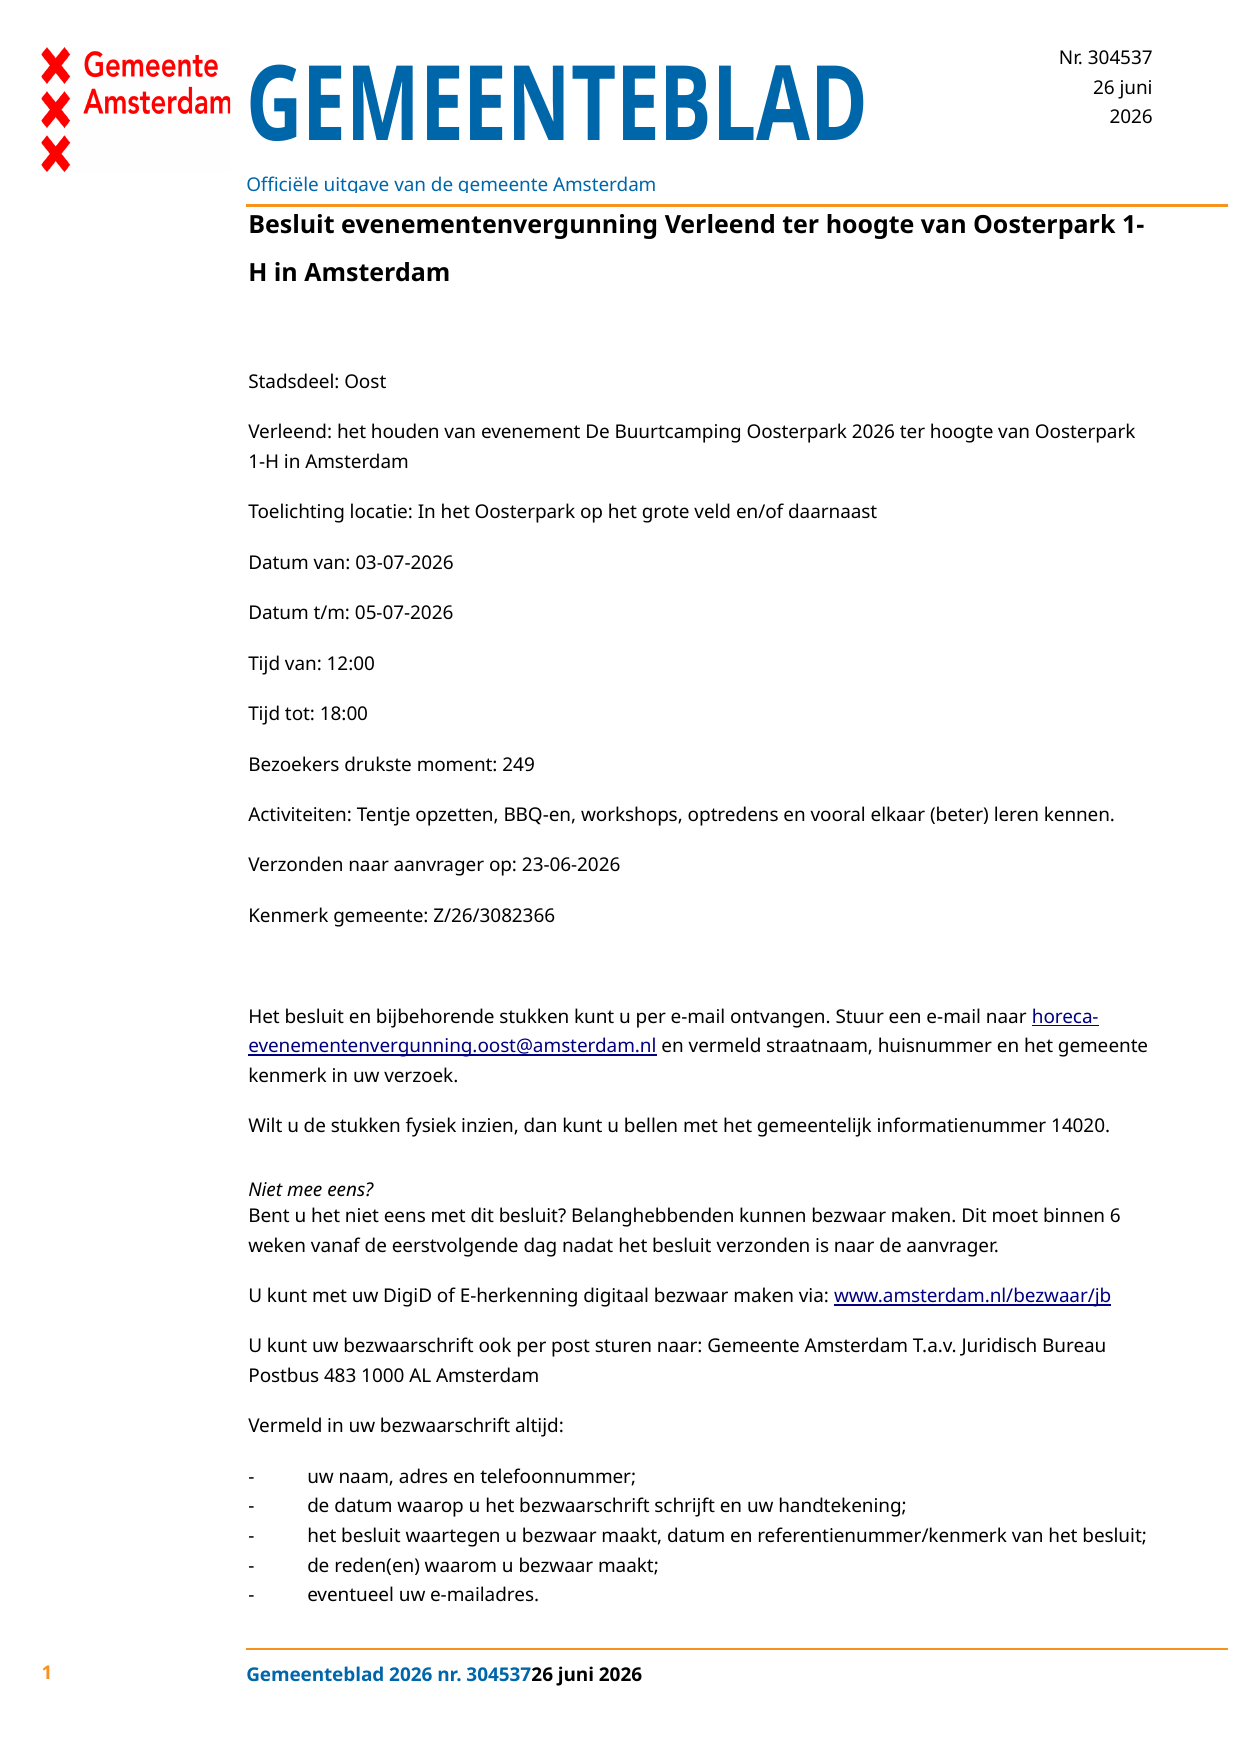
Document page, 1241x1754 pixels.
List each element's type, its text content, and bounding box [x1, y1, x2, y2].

text Tijd tot: 18:00 [248, 700, 1152, 726]
text Vermeld in uw bezwaarschrift altijd: [248, 1413, 1152, 1438]
text Toelichting locatie: In het Oosterpark op het grote veld en/of daarnaast [248, 499, 1152, 524]
picture [41, 47, 231, 172]
list de reden(en) waarom u bezwaar maakt; [248, 1552, 1152, 1577]
text Het besluit en bijbehorende stukken kunt u per e-mail ontvangen. Stuur een e-mail naar horeca-evenementenvergunning.oost@amsterdam.nl en vermeld straatnaam, huisnummer en het gemeente kenmerk in uw verzoek. [248, 1003, 1152, 1088]
list het besluit waartegen u bezwaar maakt, datum en referentienummer/kenmerk van het besluit; [248, 1522, 1152, 1548]
text Wilt u de stukken fysiek inzien, dan kunt u bellen met het gemeentelijk informatienummer 14020. [248, 1112, 1152, 1138]
text Datum van: 03-07-2026 [248, 549, 1152, 575]
text U kunt uw bezwaarschrift ook per post sturen naar: Gemeente Amsterdam T.a.v. Juridisch Bureau Postbus 483 1000 AL Amsterdam [248, 1333, 1152, 1388]
text Verleend: het houden van evenement De Buurtcamping Oosterpark 2026 ter hoogte van Oosterpark 1-H in Amsterdam [248, 419, 1152, 474]
list uw naam, adres en telefoonnummer; [248, 1463, 1152, 1489]
text Kenmerk gemeente: Z/26/3082366 [248, 902, 1152, 928]
text U kunt met uw DigiD of E-herkenning digitaal bezwaar maken via: www.amsterdam.nl/bezwaar/jb [248, 1282, 1152, 1308]
text Activiteiten: Tentje opzetten, BBQ-en, workshops, optredens en vooral elkaar (beter) leren kennen. [248, 801, 1152, 827]
list eventueel uw e-mailadres. [248, 1581, 1152, 1607]
text Bezoekers drukste moment: 249 [248, 751, 1152, 777]
text Verzonden naar aanvrager op: 23-06-2026 [248, 852, 1152, 877]
list de datum waarop u het bezwaarschrift schrijft en uw handtekening; [248, 1493, 1152, 1518]
text Bent u het niet eens met dit besluit? Belanghebbenden kunnen bezwaar maken. Dit moet binnen 6 weken vanaf de eerstvolgende dag nadat het besluit verzonden is naar de aanvrager. [248, 1202, 1152, 1257]
text Datum t/m: 05-07-2026 [248, 599, 1152, 625]
text Stadsdeel: Oost [248, 368, 1152, 394]
text Tijd van: 12:00 [248, 650, 1152, 676]
text Besluit evenementenvergunning Verleend ter hoogte van Oosterpark 1-H in Amsterdam [248, 207, 1152, 288]
text Niet mee eens? [248, 1176, 1152, 1202]
